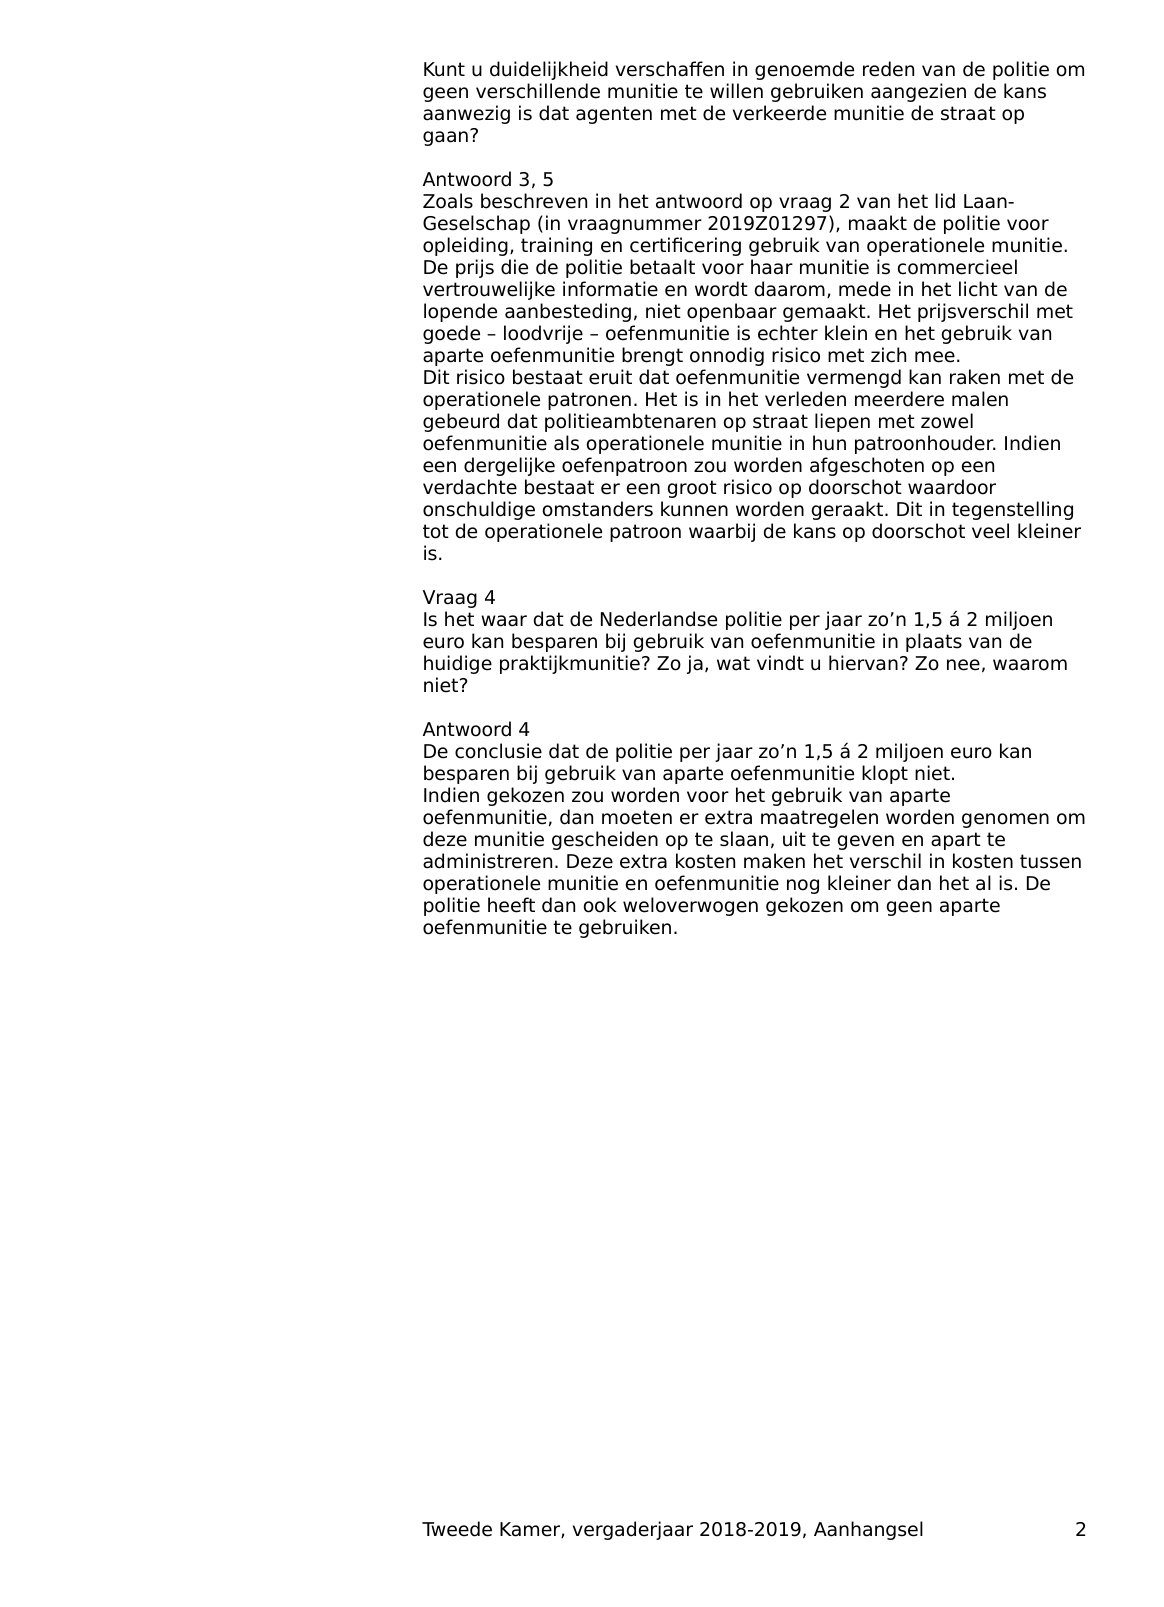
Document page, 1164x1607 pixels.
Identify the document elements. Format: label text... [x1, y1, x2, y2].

text Dit risico bestaat eruit dat oefenmunitie vermengd kan raken met de operationele patronen. Het is in het verleden meerdere malen gebeurd dat politieambtenaren op straat liepen met zowel oefenmunitie als operationele munitie in hun patroonhouder. Indien een dergelijke oefenpatroon zou worden afgeschoten op een verdachte bestaat er een groot risico op doorschot waardoor onschuldige omstanders kunnen worden geraakt. Dit in tegenstelling tot de operationele patroon waarbij de kans op doorschot veel kleiner is. [422, 367, 1087, 565]
text De conclusie dat de politie per jaar zo’n 1,5 á 2 miljoen euro kan besparen bij gebruik van aparte oefenmunitie klopt niet. [422, 741, 1087, 785]
text Vraag 4 [422, 587, 1087, 609]
text Antwoord 4 [422, 719, 1087, 741]
text Zoals beschreven in het antwoord op vraag 2 van het lid Laan-Geselschap (in vraagnummer 2019Z01297), maakt de politie voor opleiding, training en certificering gebruik van operationele munitie. De prijs die de politie betaalt voor haar munitie is commercieel vertrouwelijke informatie en wordt daarom, mede in het licht van de lopende aanbesteding, niet openbaar gemaakt. Het prijsverschil met goede – loodvrije – oefenmunitie is echter klein en het gebruik van aparte oefenmunitie brengt onnodig risico met zich mee. [422, 191, 1087, 367]
text Indien gekozen zou worden voor het gebruik van aparte oefenmunitie, dan moeten er extra maatregelen worden genomen om deze munitie gescheiden op te slaan, uit te geven en apart te administreren. Deze extra kosten maken het verschil in kosten tussen operationele munitie en oefenmunitie nog kleiner dan het al is. De politie heeft dan ook weloverwogen gekozen om geen aparte oefenmunitie te gebruiken. [422, 785, 1087, 939]
text Antwoord 3, 5 [422, 169, 1087, 191]
text Kunt u duidelijkheid verschaffen in genoemde reden van de politie om geen verschillende munitie te willen gebruiken aangezien de kans aanwezig is dat agenten met de verkeerde munitie de straat op gaan? [422, 59, 1087, 147]
text Is het waar dat de Nederlandse politie per jaar zo’n 1,5 á 2 miljoen euro kan besparen bij gebruik van oefenmunitie in plaats van de huidige praktijkmunitie? Zo ja, wat vindt u hiervan? Zo nee, waarom niet? [422, 609, 1087, 697]
